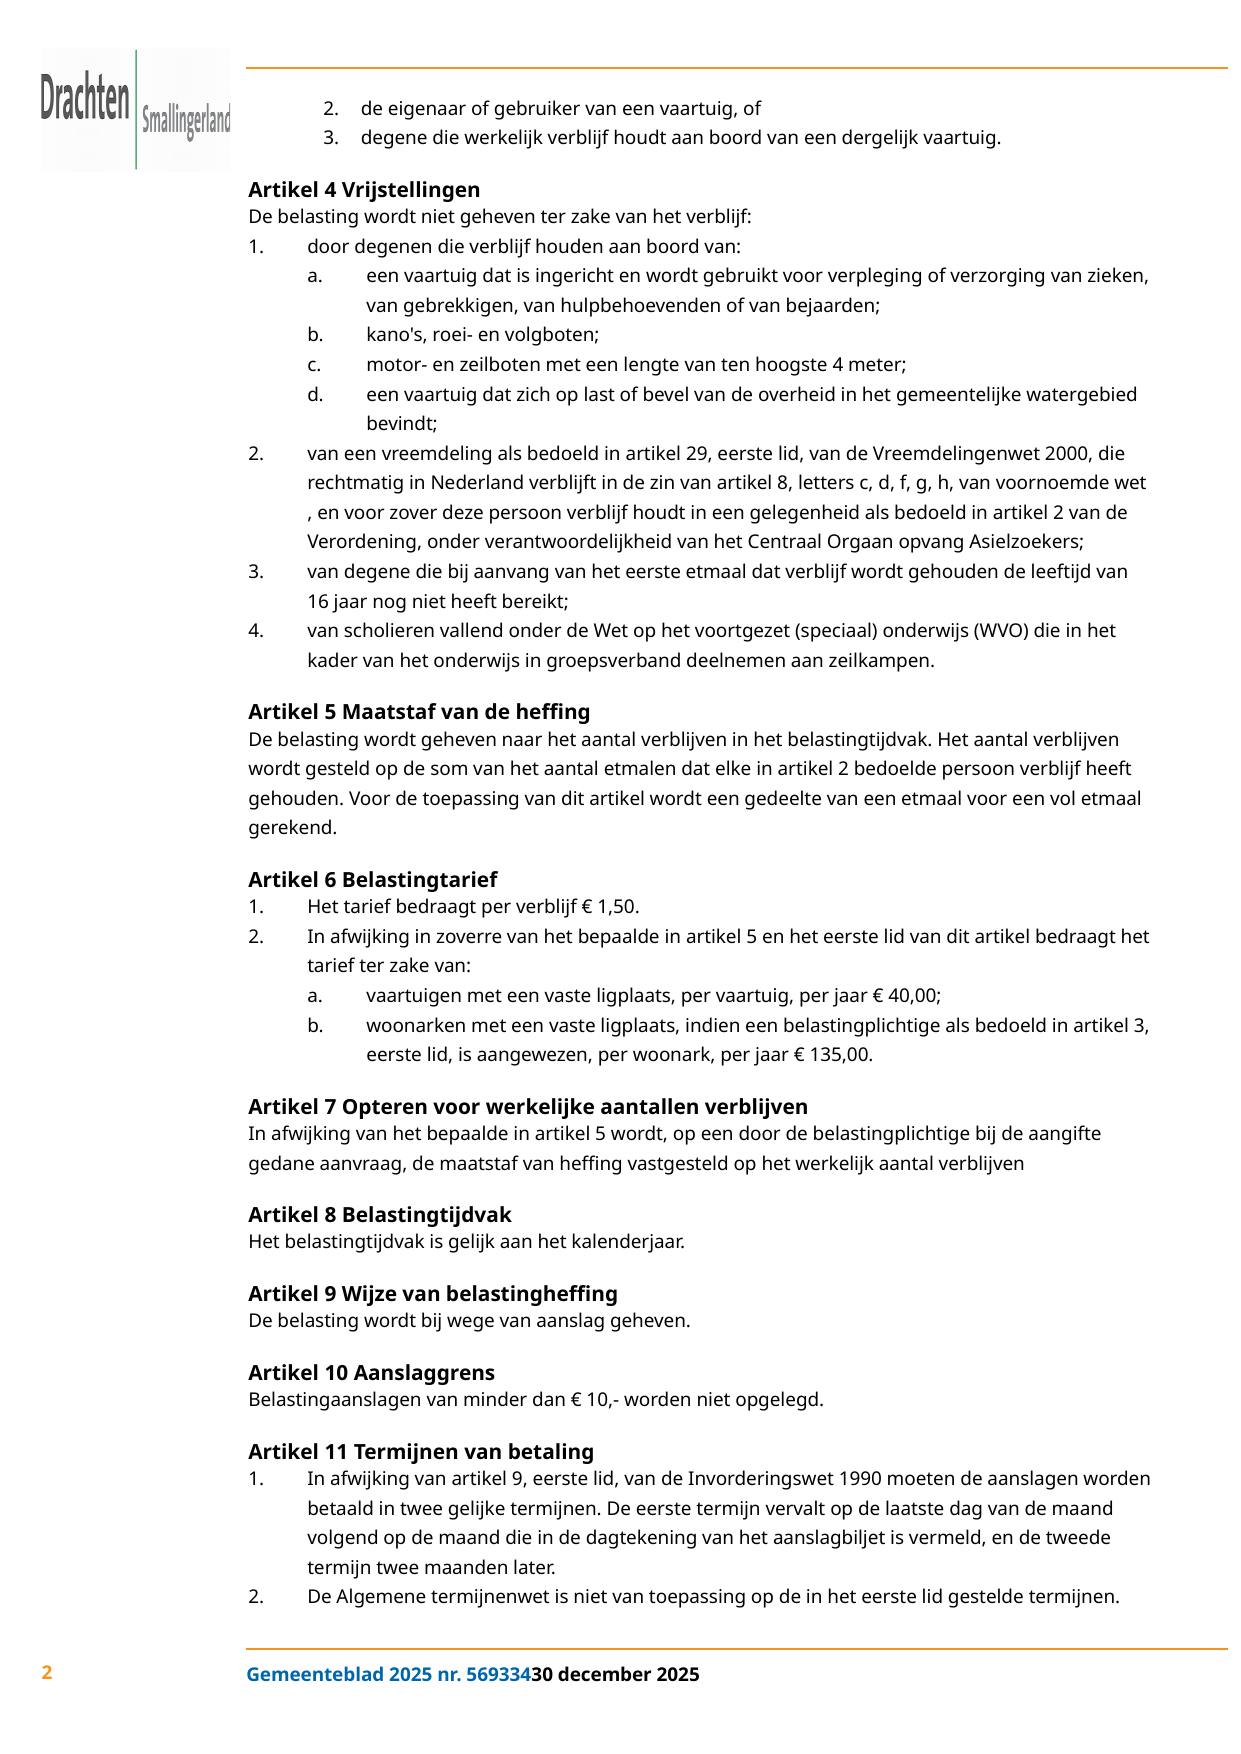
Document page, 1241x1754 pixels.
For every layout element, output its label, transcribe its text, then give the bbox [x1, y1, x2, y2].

list de eigenaar of gebruiker van een vaartuig, of [323, 95, 1152, 121]
text Artikel 8 Belastingtijdvak [248, 1200, 1152, 1229]
list van een vreemdeling als bedoeld in artikel 29, eerste lid, van de Vreemdelingenwet 2000, die rechtmatig in Nederland verblijft in de zin van artikel 8, letters c, d, f, g, h, van voornoemde wet , en voor zover deze persoon verblijf houdt in een gelegenheid als bedoeld in artikel 2 van de Verordening, onder verantwoordelijkheid van het Centraal Orgaan opvang Asielzoekers; [248, 440, 1152, 554]
text De belasting wordt geheven naar het aantal verblijven in het belastingtijdvak. Het aantal verblijven wordt gesteld op de som van het aantal etmalen dat elke in artikel 2 bedoelde persoon verblijf heeft gehouden. Voor de toepassing van dit artikel wordt een gedeelte van een etmaal voor een vol etmaal gerekend. [248, 726, 1152, 840]
list motor- en zeilboten met een lengte van ten hoogste 4 meter; [307, 351, 1152, 377]
text Artikel 5 Maatstaf van de heffing [248, 697, 1152, 726]
list Het tarief bedraagt per verblijf € 1,50. [248, 893, 1152, 919]
list In afwijking van artikel 9, eerste lid, van de Invorderingswet 1990 moeten de aanslagen worden betaald in twee gelijke termijnen. De eerste termijn vervalt op de laatste dag van de maand volgend op de maand die in de dagtekening van het aanslagbiljet is vermeld, en de tweede termijn twee maanden later. [248, 1465, 1152, 1580]
list een vaartuig dat is ingericht en wordt gebruikt voor verpleging of verzorging van zieken, van gebrekkigen, van hulpbehoevenden of van bejaarden; [307, 262, 1152, 318]
text Artikel 7 Opteren voor werkelijke aantallen verblijven [248, 1092, 1152, 1120]
list degene die werkelijk verblijf houdt aan boord van een dergelijk vaartuig. [323, 124, 1152, 150]
text Artikel 4 Vrijstellingen [248, 175, 1152, 203]
text Artikel 9 Wijze van belastingheffing [248, 1279, 1152, 1307]
text Artikel 10 Aanslaggrens [248, 1358, 1152, 1386]
text Artikel 6 Belastingtarief [248, 865, 1152, 893]
list kano's, roei- en volgboten; [307, 322, 1152, 347]
list van scholieren vallend onder de Wet op het voortgezet (speciaal) onderwijs (WVO) die in het kader van het onderwijs in groepsverband deelnemen aan zeilkampen. [248, 617, 1152, 673]
text Artikel 11 Termijnen van betaling [248, 1437, 1152, 1465]
list De Algemene termijnenwet is niet van toepassing op de in het eerste lid gestelde termijnen. [248, 1583, 1152, 1609]
text Het belastingtijdvak is gelijk aan het kalenderjaar. [248, 1229, 1152, 1254]
list een vaartuig dat zich op last of bevel van de overheid in het gemeentelijke watergebied bevindt; [307, 381, 1152, 436]
picture [41, 47, 231, 172]
list In afwijking in zoverre van het bepaalde in artikel 5 en het eerste lid van dit artikel bedraagt het tarief ter zake van: [248, 923, 1152, 978]
list door degenen die verblijf houden aan boord van: [248, 233, 1152, 258]
text De belasting wordt niet geheven ter zake van het verblijf: [248, 203, 1152, 229]
list woonarken met een vaste ligplaats, indien een belastingplichtige als bedoeld in artikel 3, eerste lid, is aangewezen, per woonark, per jaar € 135,00. [307, 1012, 1152, 1067]
list vaartuigen met een vaste ligplaats, per vaartuig, per jaar € 40,00; [307, 982, 1152, 1008]
text De belasting wordt bij wege van aanslag geheven. [248, 1307, 1152, 1333]
text Belastingaanslagen van minder dan € 10,- worden niet opgelegd. [248, 1386, 1152, 1412]
text In afwijking van het bepaalde in artikel 5 wordt, op een door de belastingplichtige bij de aangifte gedane aanvraag, de maatstaf van heffing vastgesteld op het werkelijk aantal verblijven [248, 1120, 1152, 1176]
list van degene die bij aanvang van het eerste etmaal dat verblijf wordt gehouden de leeftijd van 16 jaar nog niet heeft bereikt; [248, 558, 1152, 613]
